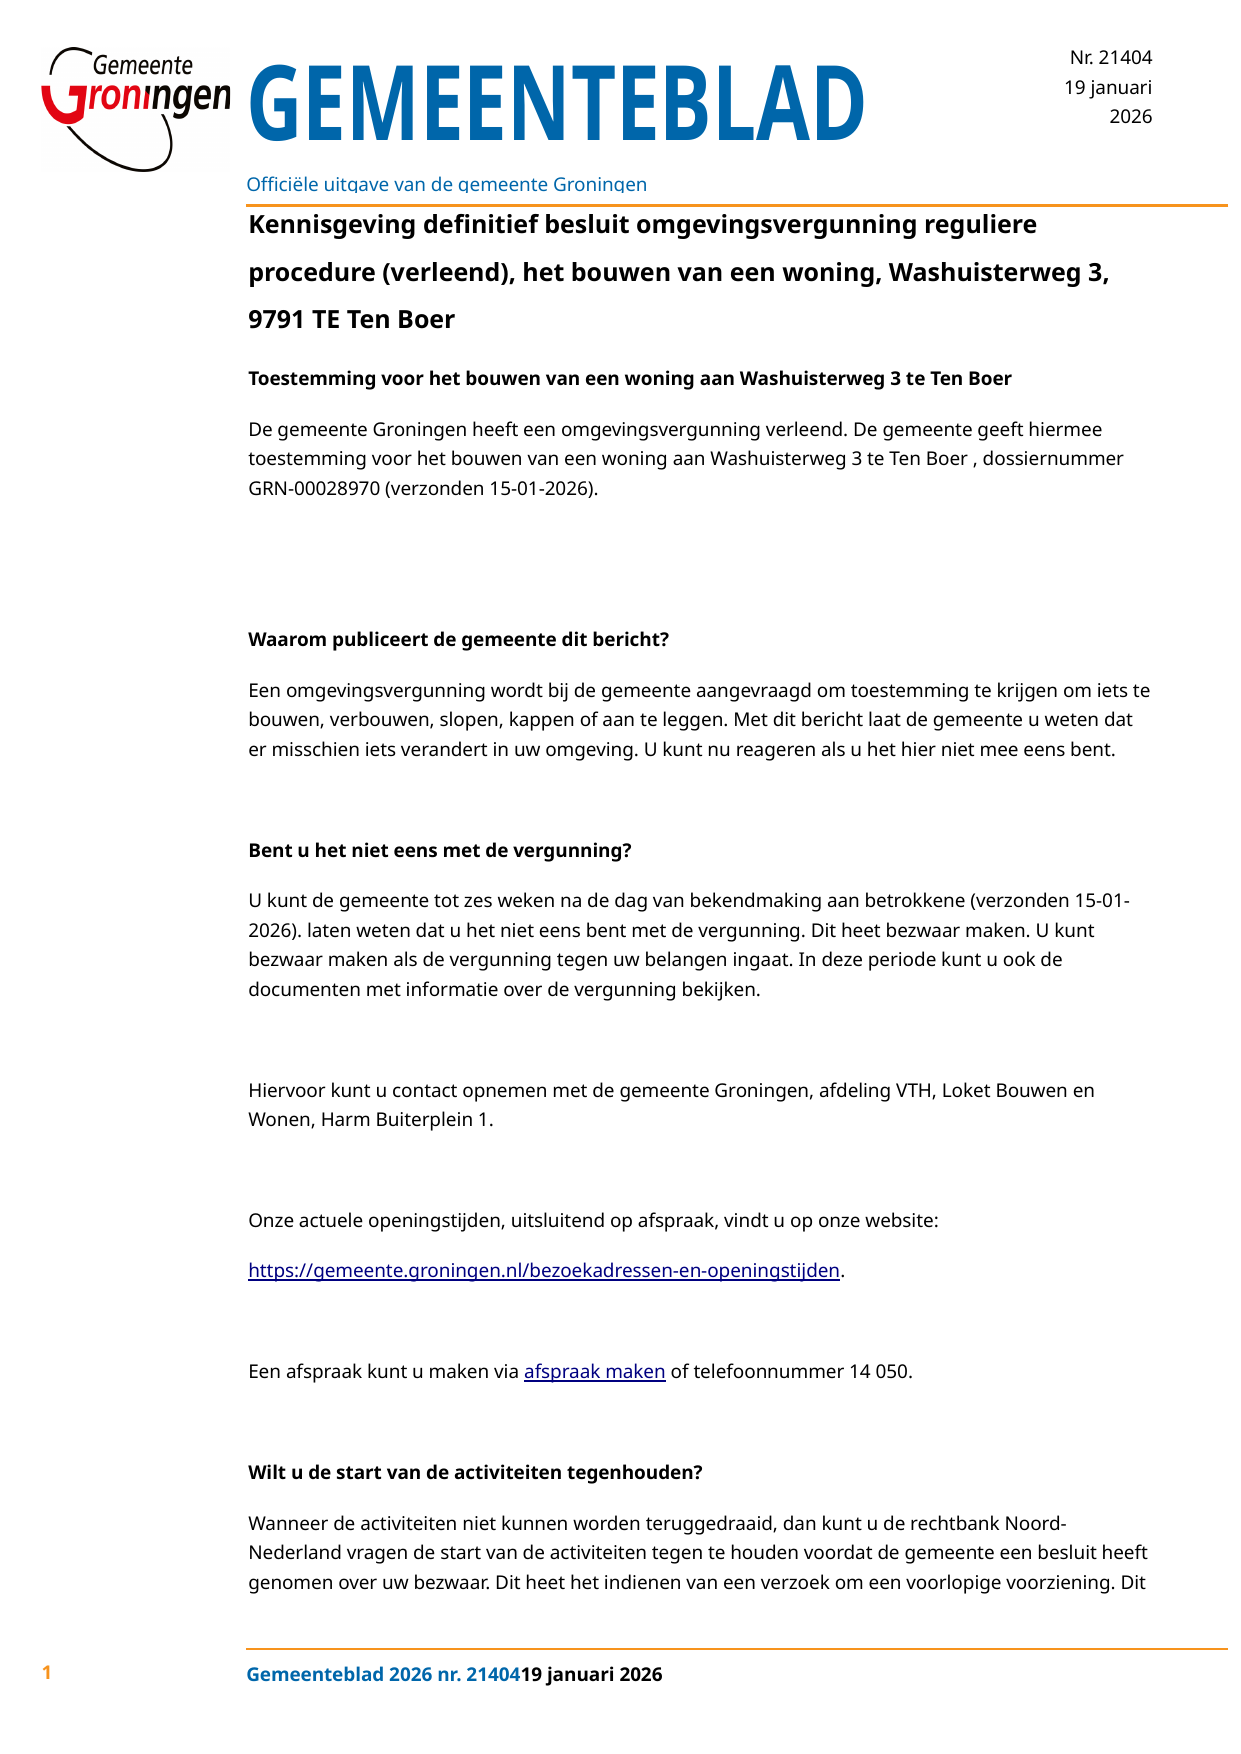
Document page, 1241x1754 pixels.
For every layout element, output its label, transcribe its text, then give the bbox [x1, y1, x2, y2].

picture [41, 47, 231, 172]
text Onze actuele openingstijden, uitsluitend op afspraak, vindt u op onze website: [248, 1207, 1152, 1233]
text Hiervoor kunt u contact opnemen met de gemeente Groningen, afdeling VTH, Loket Bouwen en Wonen, Harm Buiterplein 1. [248, 1077, 1152, 1132]
text Een afspraak kunt u maken via afspraak maken of telefoonnummer 14 050. [248, 1358, 1152, 1384]
text Bent u het niet eens met de vergunning? [248, 837, 1152, 862]
text Een omgevingsvergunning wordt bij de gemeente aangevraagd om toestemming te krijgen om iets te bouwen, verbouwen, slopen, kappen of aan te leggen. Met dit bericht laat de gemeente u weten dat er misschien iets verandert in uw omgeving. U kunt nu reageren als u het hier niet mee eens bent. [248, 677, 1152, 762]
text De gemeente Groningen heeft een omgevingsvergunning verleend. De gemeente geeft hiermee toestemming voor het bouwen van een woning aan Washuisterweg 3 te Ten Boer , dossiernummer GRN-00028970 (verzonden 15-01-2026). [248, 416, 1152, 501]
text U kunt de gemeente tot zes weken na de dag van bekendmaking aan betrokkene (verzonden 15-01-2026). laten weten dat u het niet eens bent met de vergunning. Dit heet bezwaar maken. U kunt bezwaar maken als de vergunning tegen uw belangen ingaat. In deze periode kunt u ook de documenten met informatie over de vergunning bekijken. [248, 887, 1152, 1002]
text Kennisgeving definitief besluit omgevingsvergunning reguliere procedure (verleend), het bouwen van een woning, Washuisterweg 3, 9791 TE Ten Boer [248, 207, 1152, 336]
text Wilt u de start van de activiteiten tegenhouden? [248, 1459, 1152, 1485]
text Toestemming voor het bouwen van een woning aan Washuisterweg 3 te Ten Boer [248, 366, 1152, 391]
text https://gemeente.groningen.nl/bezoekadressen-en-openingstijden. [248, 1258, 1152, 1283]
text Waarom publiceert de gemeente dit bericht? [248, 626, 1152, 652]
text Wanneer de activiteiten niet kunnen worden teruggedraaid, dan kunt u de rechtbank Noord-Nederland vragen de start van de activiteiten tegen te houden voordat de gemeente een besluit heeft genomen over uw bezwaar. Dit heet het indienen van een verzoek om een voorlopige voorziening. Dit [248, 1510, 1152, 1594]
